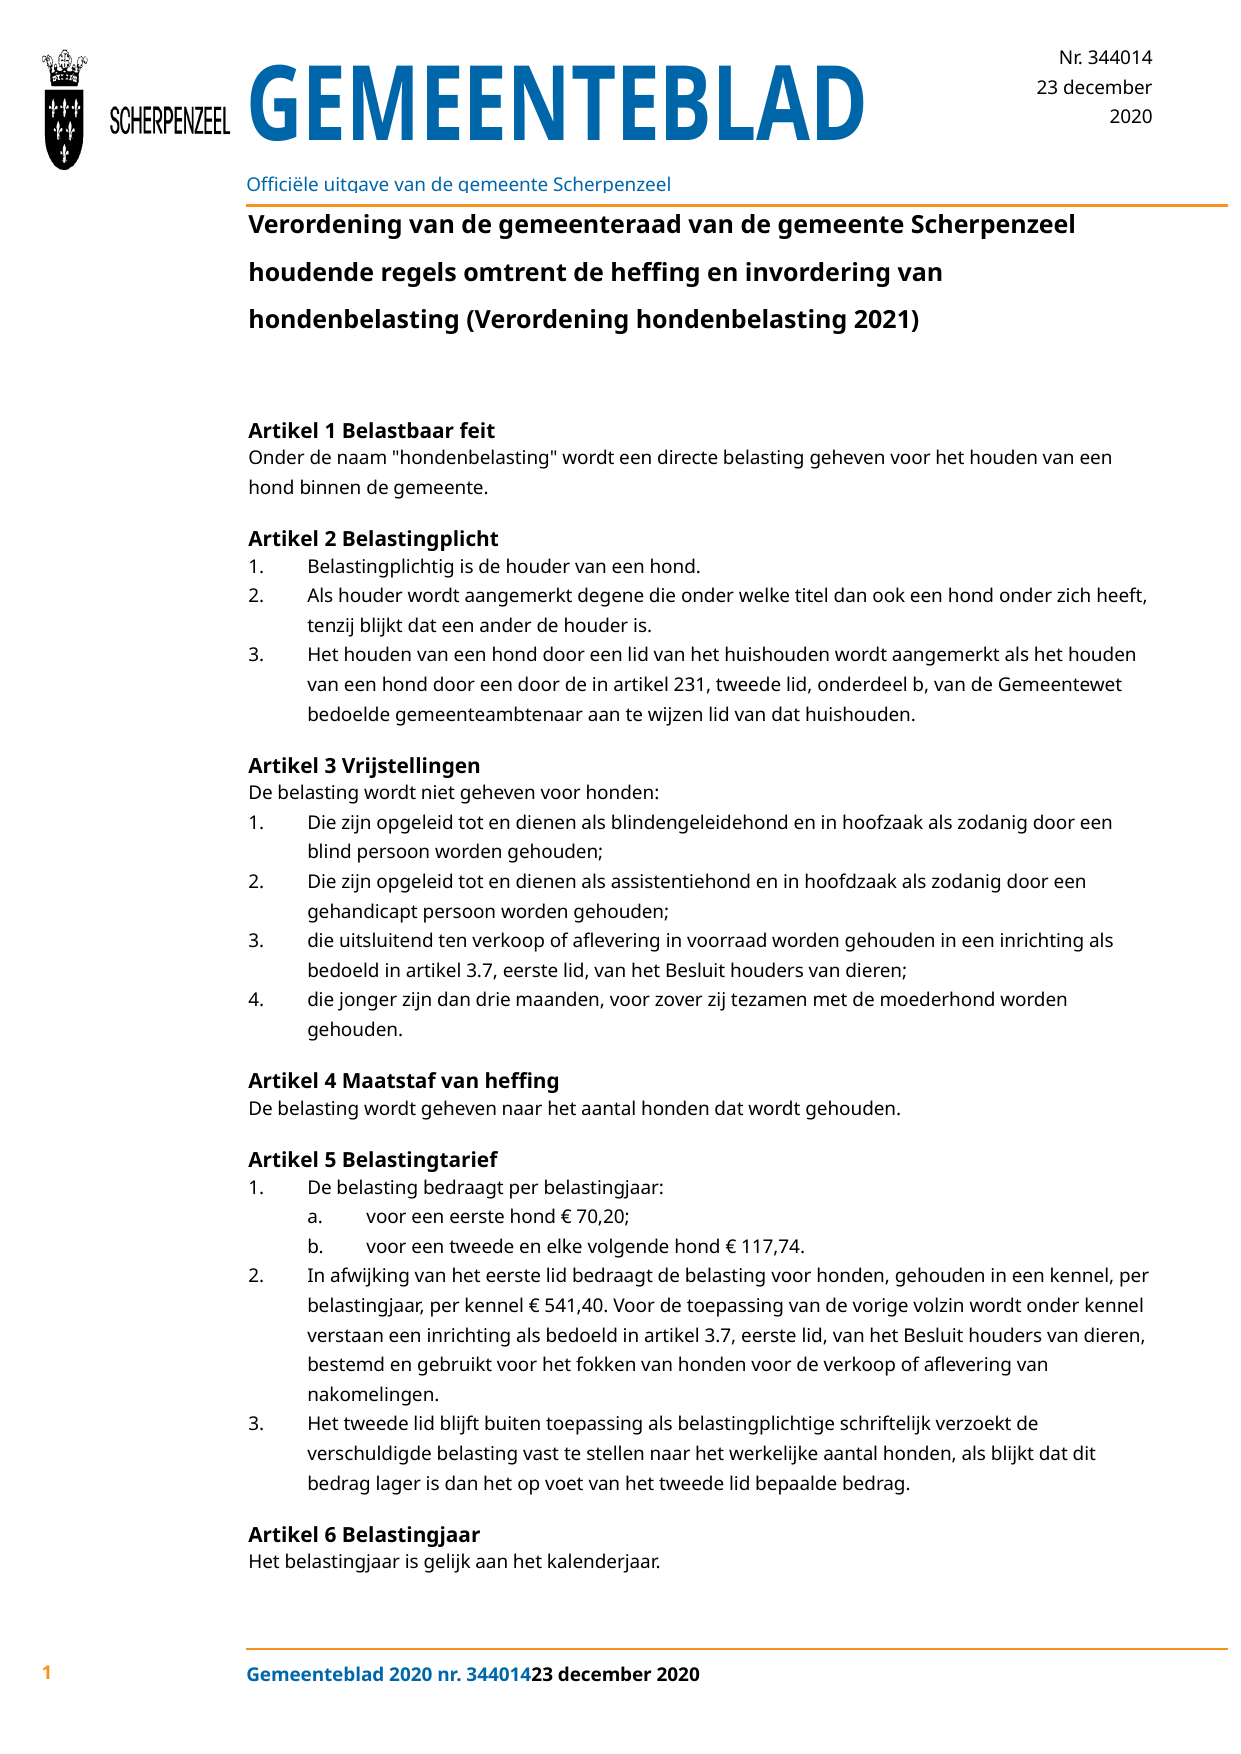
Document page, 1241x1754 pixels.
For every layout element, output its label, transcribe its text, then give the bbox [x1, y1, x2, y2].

text Artikel 2 Belastingplicht [248, 524, 1152, 553]
list Het tweede lid blijft buiten toepassing als belastingplichtige schriftelijk verzoekt de verschuldigde belasting vast te stellen naar het werkelijke aantal honden, als blijkt dat dit bedrag lager is dan het op voet van het tweede lid bepaalde bedrag. [248, 1411, 1152, 1496]
list In afwijking van het eerste lid bedraagt de belasting voor honden, gehouden in een kennel, per belastingjaar, per kennel € 541,40. Voor de toepassing van de vorige volzin wordt onder kennel verstaan een inrichting als bedoeld in artikel 3.7, eerste lid, van het Besluit houders van dieren, bestemd en gebruikt voor het fokken van honden voor de verkoop of aflevering van nakomelingen. [248, 1263, 1152, 1407]
text De belasting wordt niet geheven voor honden: [248, 779, 1152, 805]
list Die zijn opgeleid tot en dienen als assistentiehond en in hoofdzaak als zodanig door een gehandicapt persoon worden gehouden; [248, 868, 1152, 924]
text Verordening van de gemeenteraad van de gemeente Scherpenzeel houdende regels omtrent de heffing en invordering van hondenbelasting (Verordening hondenbelasting 2021) [248, 207, 1152, 336]
text Artikel 1 Belastbaar feit [248, 416, 1152, 444]
list Het houden van een hond door een lid van het huishouden wordt aangemerkt als het houden van een hond door een door de in artikel 231, tweede lid, onderdeel b, van de Gemeentewet bedoelde gemeenteambtenaar aan te wijzen lid van dat huishouden. [248, 642, 1152, 726]
text Artikel 4 Maatstaf van heffing [248, 1067, 1152, 1095]
list Die zijn opgeleid tot en dienen als blindengeleidehond en in hoofzaak als zodanig door een blind persoon worden gehouden; [248, 809, 1152, 864]
text De belasting wordt geheven naar het aantal honden dat wordt gehouden. [248, 1095, 1152, 1121]
picture [41, 47, 231, 172]
list Als houder wordt aangemerkt degene die onder welke titel dan ook een hond onder zich heeft, tenzij blijkt dat een ander de houder is. [248, 582, 1152, 638]
list die uitsluitend ten verkoop of aflevering in voorraad worden gehouden in een inrichting als bedoeld in artikel 3.7, eerste lid, van het Besluit houders van dieren; [248, 927, 1152, 983]
text Artikel 6 Belastingjaar [248, 1520, 1152, 1549]
list die jonger zijn dan drie maanden, voor zover zij tezamen met de moederhond worden gehouden. [248, 987, 1152, 1042]
text Artikel 3 Vrijstellingen [248, 751, 1152, 779]
text Het belastingjaar is gelijk aan het kalenderjaar. [248, 1549, 1152, 1574]
list voor een tweede en elke volgende hond € 117,74. [307, 1233, 1152, 1259]
text Onder de naam "hondenbelasting" wordt een directe belasting geheven voor het houden van een hond binnen de gemeente. [248, 444, 1152, 500]
list Belastingplichtig is de houder van een hond. [248, 553, 1152, 578]
list voor een eerste hond € 70,20; [307, 1203, 1152, 1229]
text Artikel 5 Belastingtarief [248, 1146, 1152, 1174]
list De belasting bedraagt per belastingjaar: [248, 1174, 1152, 1200]
